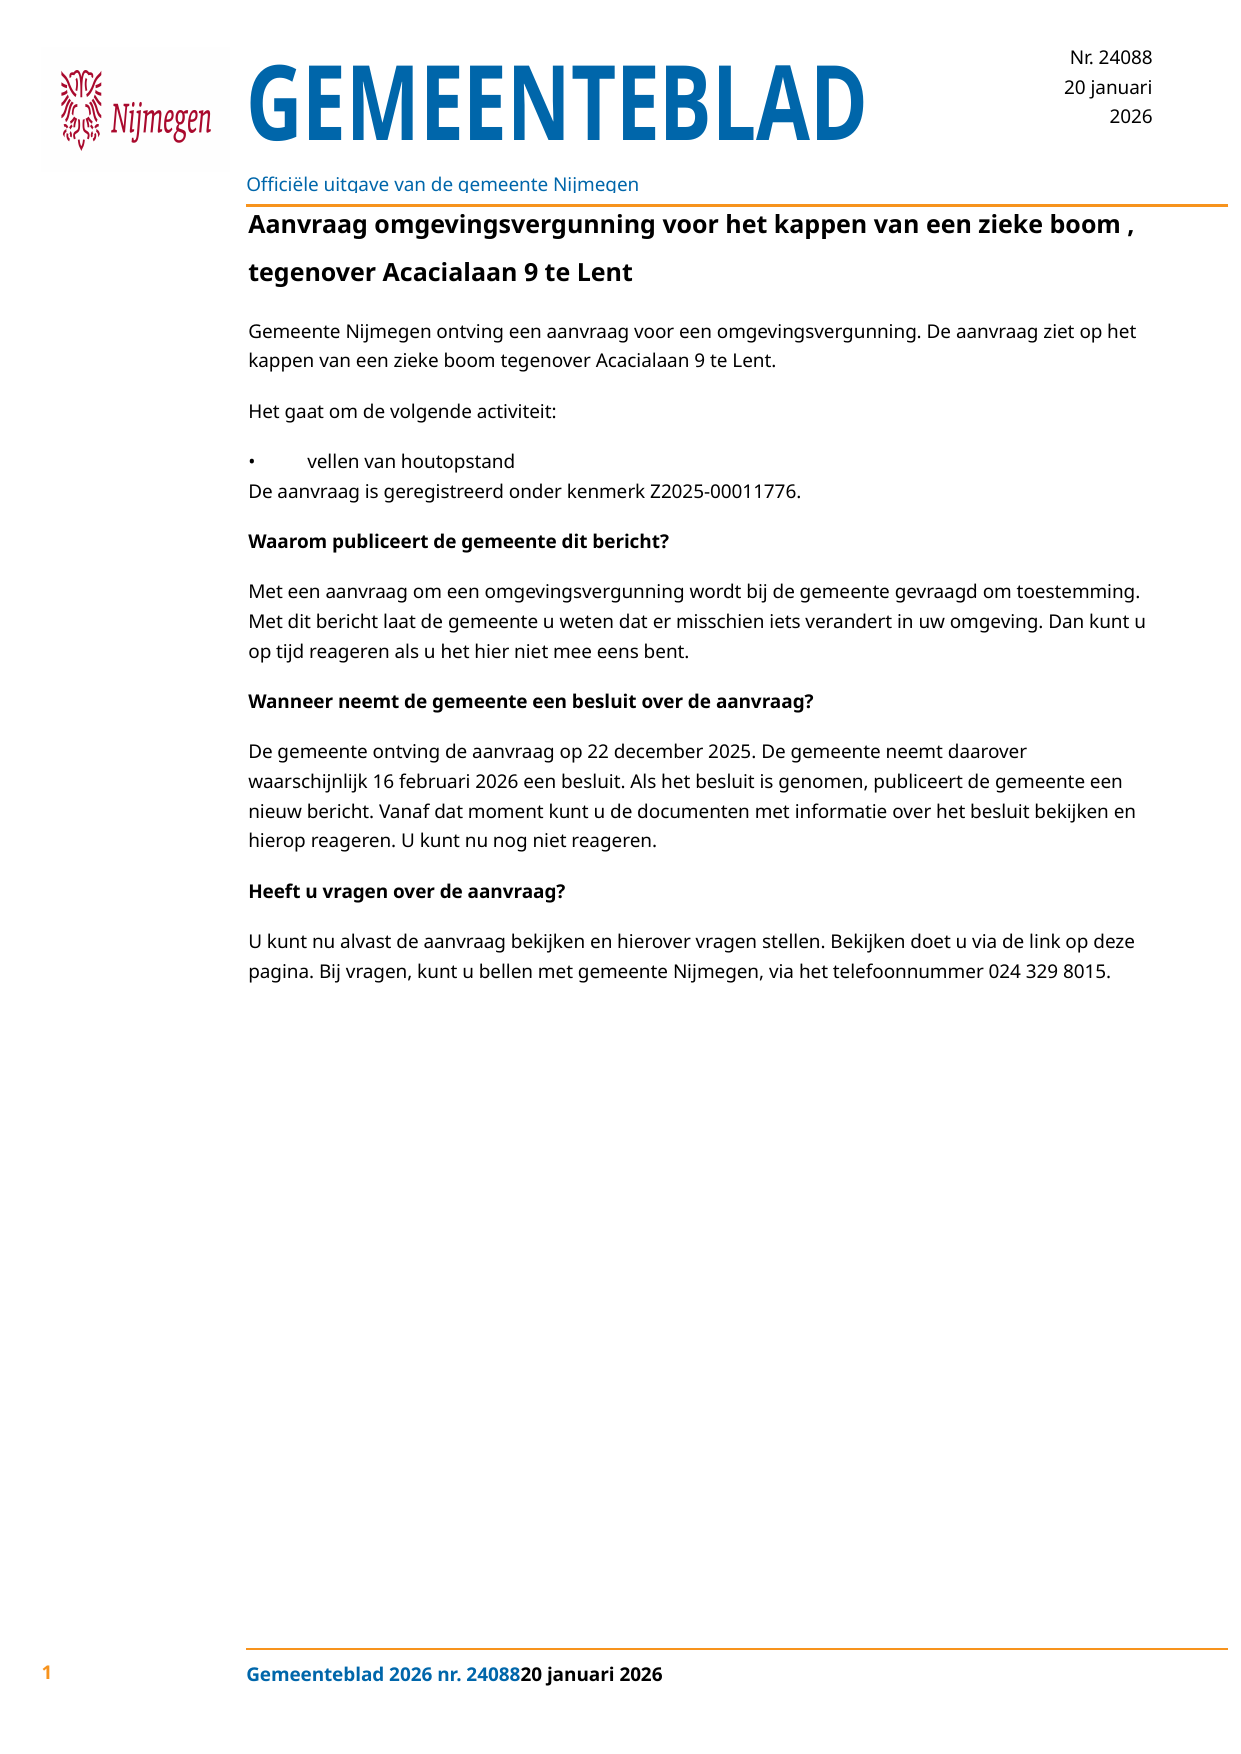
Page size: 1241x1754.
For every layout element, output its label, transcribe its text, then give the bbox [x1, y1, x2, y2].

picture [41, 47, 231, 172]
text Wanneer neemt de gemeente een besluit over de aanvraag? [248, 688, 1152, 714]
text Waarom publiceert de gemeente dit bericht? [248, 528, 1152, 554]
text De aanvraag is geregistreerd onder kenmerk Z2025-00011776. [248, 478, 1152, 504]
text Het gaat om de volgende activiteit: [248, 398, 1152, 424]
text Heeft u vragen over de aanvraag? [248, 878, 1152, 904]
text Gemeente Nijmegen ontving een aanvraag voor een omgevingsvergunning. De aanvraag ziet op het kappen van een zieke boom tegenover Acacialaan 9 te Lent. [248, 318, 1152, 373]
text Aanvraag omgevingsvergunning voor het kappen van een zieke boom , tegenover Acacialaan 9 te Lent [248, 207, 1152, 288]
list vellen van houtopstand [248, 448, 1152, 474]
text Met een aanvraag om een omgevingsvergunning wordt bij de gemeente gevraagd om toestemming. Met dit bericht laat de gemeente u weten dat er misschien iets verandert in uw omgeving. Dan kunt u op tijd reageren als u het hier niet mee eens bent. [248, 579, 1152, 664]
text De gemeente ontving de aanvraag op 22 december 2025. De gemeente neemt daarover waarschijnlijk 16 februari 2026 een besluit. Als het besluit is genomen, publiceert de gemeente een nieuw bericht. Vanaf dat moment kunt u de documenten met informatie over het besluit bekijken en hierop reageren. U kunt nu nog niet reageren. [248, 739, 1152, 853]
text U kunt nu alvast de aanvraag bekijken en hierover vragen stellen. Bekijken doet u via de link op deze pagina. Bij vragen, kunt u bellen met gemeente Nijmegen, via het telefoonnummer 024 329 8015. [248, 928, 1152, 984]
